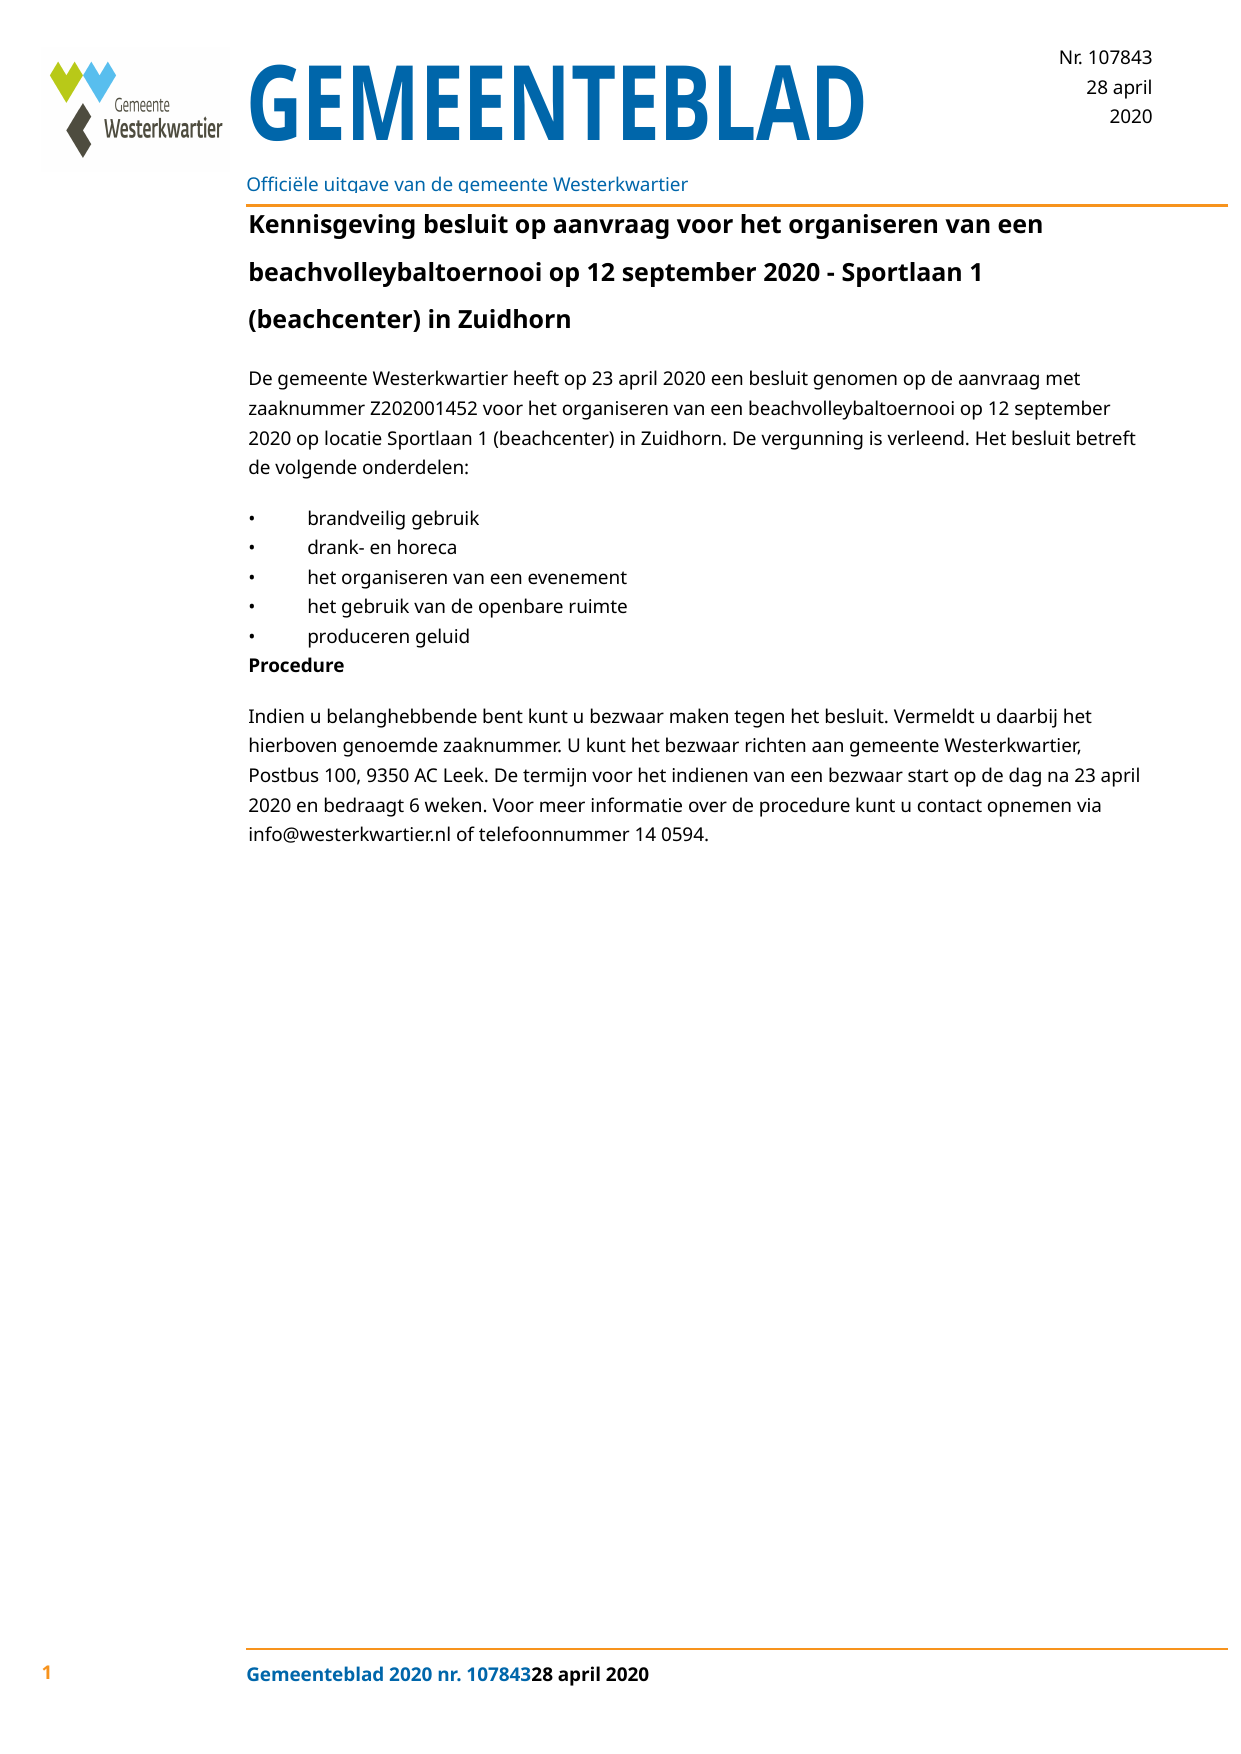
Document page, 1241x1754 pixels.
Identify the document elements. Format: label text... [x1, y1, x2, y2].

list produceren geluid [248, 623, 1152, 649]
list drank- en horeca [248, 534, 1152, 560]
list het organiseren van een evenement [248, 564, 1152, 589]
text Indien u belanghebbende bent kunt u bezwaar maken tegen het besluit. Vermeldt u daarbij het hierboven genoemde zaaknummer. U kunt het bezwaar richten aan gemeente Westerkwartier, Postbus 100, 9350 AC Leek. De termijn voor het indienen van een bezwaar start op de dag na 23 april 2020 en bedraagt 6 weken. Voor meer informatie over de procedure kunt u contact opnemen via info@westerkwartier.nl of telefoonnummer 14 0594. [248, 703, 1152, 847]
text De gemeente Westerkwartier heeft op 23 april 2020 een besluit genomen op de aanvraag met zaaknummer Z202001452 voor het organiseren van een beachvolleybaltoernooi op 12 september 2020 op locatie Sportlaan 1 (beachcenter) in Zuidhorn. De vergunning is verleend. Het besluit betreft de volgende onderdelen: [248, 366, 1152, 480]
text Procedure [248, 653, 1152, 678]
list brandveilig gebruik [248, 505, 1152, 530]
picture [41, 47, 231, 172]
list het gebruik van de openbare ruimte [248, 593, 1152, 619]
text Kennisgeving besluit op aanvraag voor het organiseren van een beachvolleybaltoernooi op 12 september 2020 - Sportlaan 1 (beachcenter) in Zuidhorn [248, 207, 1152, 336]
